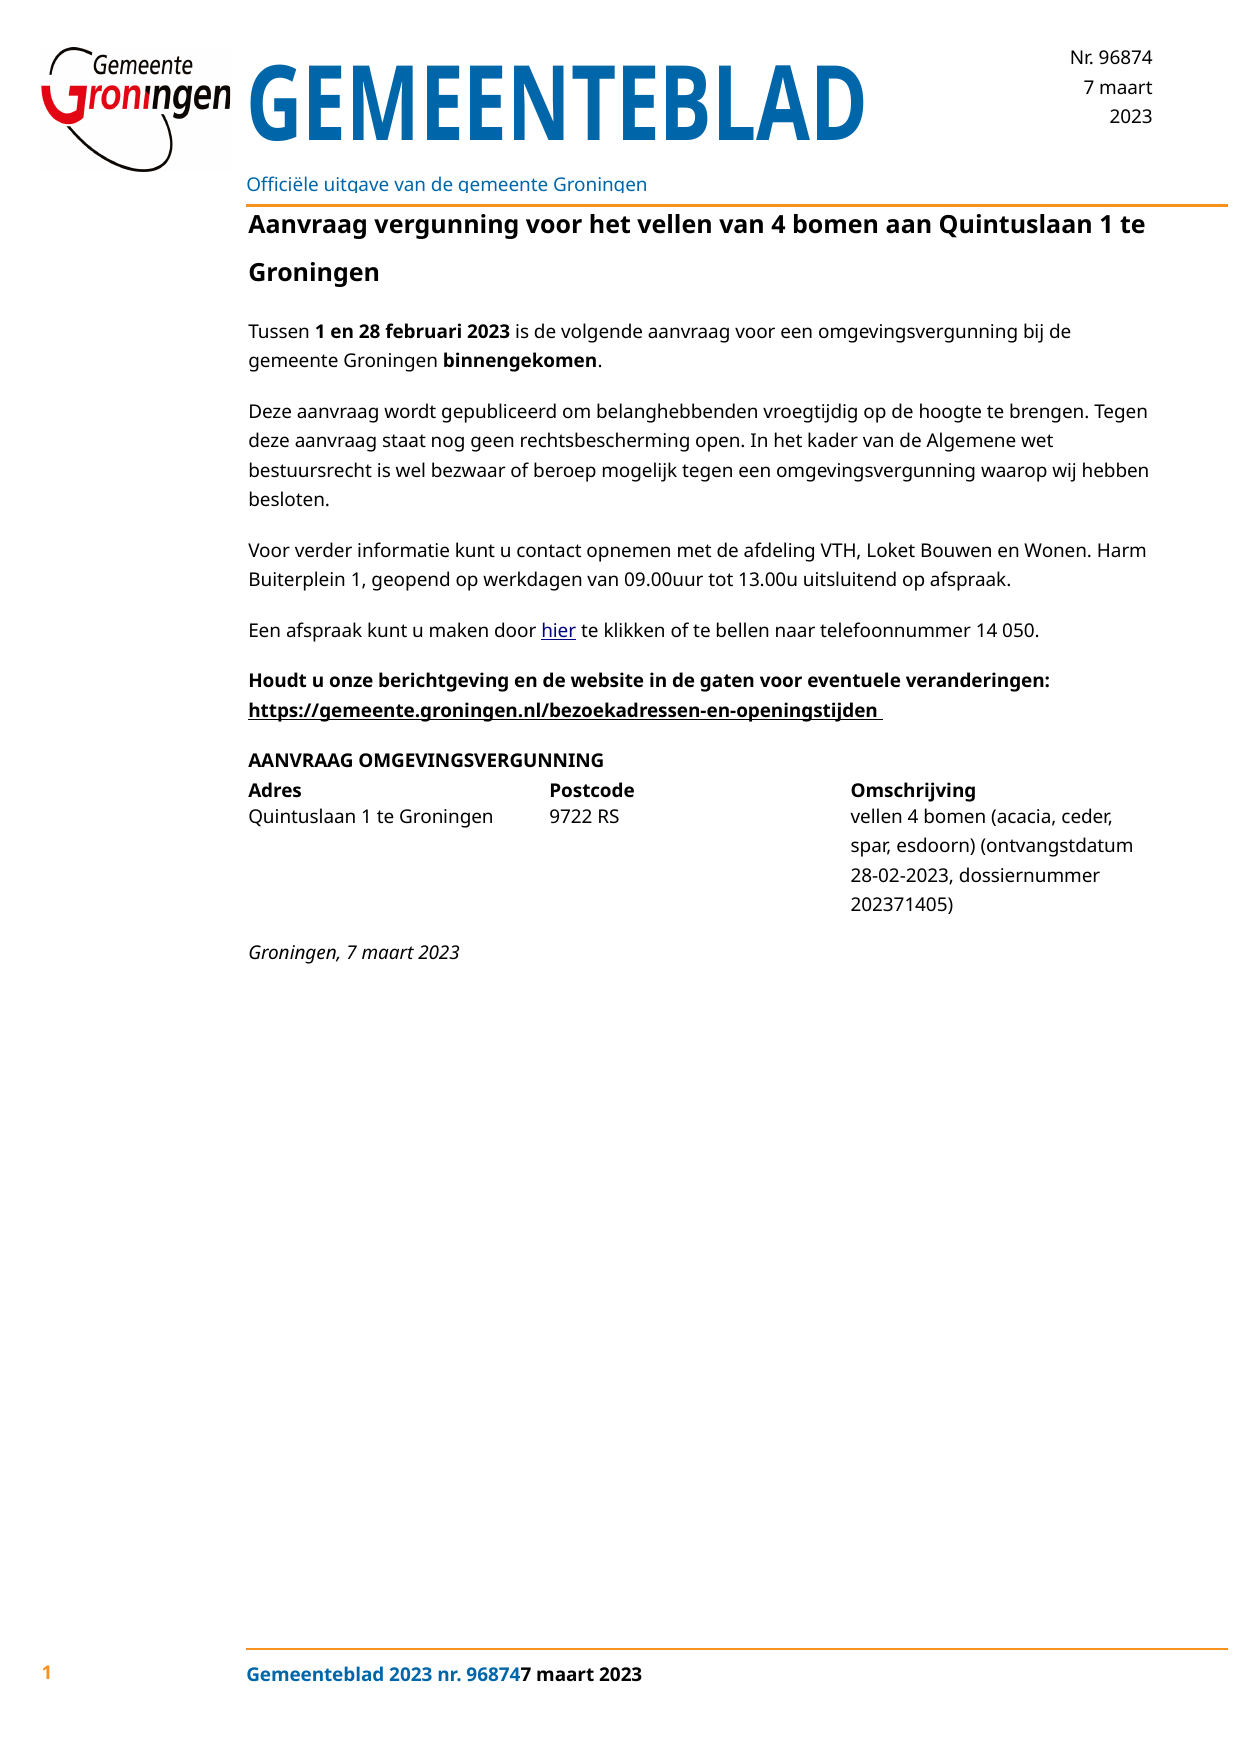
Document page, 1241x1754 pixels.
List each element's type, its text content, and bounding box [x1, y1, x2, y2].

text Aanvraag vergunning voor het vellen van 4 bomen aan Quintuslaan 1 te Groningen [248, 207, 1152, 288]
table_cell 9722 RS [549, 803, 850, 917]
text AANVRAAG OMGEVINGSVERGUNNING [248, 747, 1152, 773]
table_cell Quintuslaan 1 te Groningen [248, 803, 549, 917]
table_header Omschrijving [850, 777, 1152, 803]
text Tussen 1 en 28 februari 2023 is de volgende aanvraag voor een omgevingsvergunning bij de gemeente Groningen binnengekomen. [248, 318, 1152, 373]
text Houdt u onze berichtgeving en de website in de gaten voor eventuele veranderingen: https://gemeente.groningen.nl/bezoekadressen-en-openingstijden [248, 667, 1152, 723]
table_header Adres [248, 777, 549, 803]
text Groningen, 7 maart 2023 [248, 939, 1152, 964]
table_cell vellen 4 bomen (acacia, ceder, spar, esdoorn) (ontvangstdatum 28-02-2023, dossiernummer 202371405) [850, 803, 1152, 917]
picture [41, 47, 231, 172]
text Een afspraak kunt u maken door hier te klikken of te bellen naar telefoonnummer 14 050. [248, 617, 1152, 643]
text Voor verder informatie kunt u contact opnemen met de afdeling VTH, Loket Bouwen en Wonen. Harm Buiterplein 1, geopend op werkdagen van 09.00uur tot 13.00u uitsluitend op afspraak. [248, 537, 1152, 592]
table_header Postcode [549, 777, 850, 803]
text Deze aanvraag wordt gepubliceerd om belanghebbenden vroegtijdig op de hoogte te brengen. Tegen deze aanvraag staat nog geen rechtsbescherming open. In het kader van de Algemene wet bestuursrecht is wel bezwaar of beroep mogelijk tegen een omgevingsvergunning waarop wij hebben besloten. [248, 398, 1152, 512]
